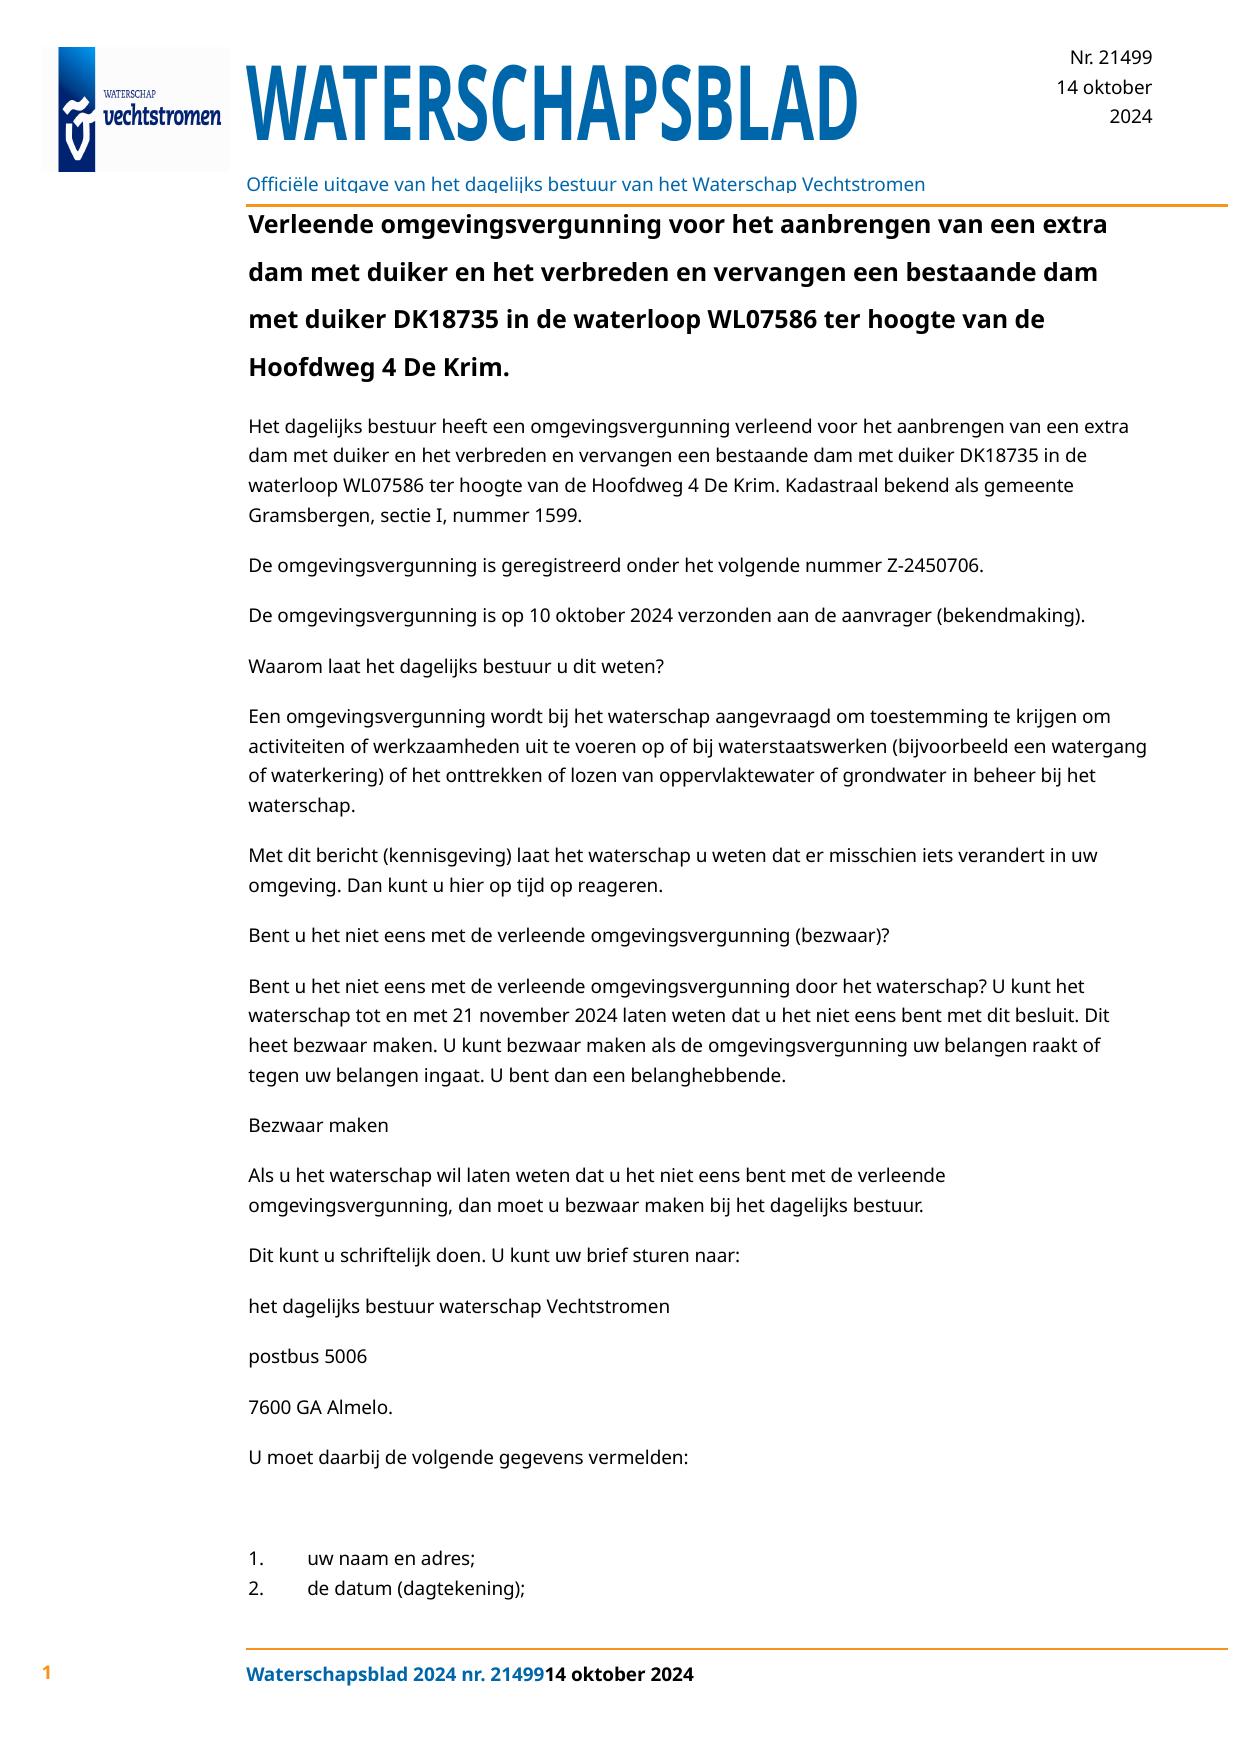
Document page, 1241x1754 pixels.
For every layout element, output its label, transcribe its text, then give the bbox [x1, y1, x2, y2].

text Dit kunt u schriftelijk doen. U kunt uw brief sturen naar: [248, 1243, 1152, 1268]
text 7600 GA Almelo. [248, 1394, 1152, 1420]
text postbus 5006 [248, 1343, 1152, 1369]
text De omgevingsvergunning is geregistreerd onder het volgende nummer Z-2450706. [248, 552, 1152, 578]
text Waarom laat het dagelijks bestuur u dit weten? [248, 653, 1152, 679]
list uw naam en adres; [248, 1545, 1152, 1571]
list de datum (dagtekening); [248, 1575, 1152, 1601]
text Bezwaar maken [248, 1112, 1152, 1138]
text Bent u het niet eens met de verleende omgevingsvergunning door het waterschap? U kunt het waterschap tot en met 21 november 2024 laten weten dat u het niet eens bent met dit besluit. Dit heet bezwaar maken. U kunt bezwaar maken als de omgevingsvergunning uw belangen raakt of tegen uw belangen ingaat. U bent dan een belanghebbende. [248, 973, 1152, 1088]
picture [41, 47, 231, 172]
text Bent u het niet eens met de verleende omgevingsvergunning (bezwaar)? [248, 923, 1152, 948]
text Met dit bericht (kennisgeving) laat het waterschap u weten dat er misschien iets verandert in uw omgeving. Dan kunt u hier op tijd op reageren. [248, 843, 1152, 898]
text U moet daarbij de volgende gegevens vermelden: [248, 1444, 1152, 1470]
text Als u het waterschap wil laten weten dat u het niet eens bent met de verleende omgevingsvergunning, dan moet u bezwaar maken bij het dagelijks bestuur. [248, 1163, 1152, 1218]
text Verleende omgevingsvergunning voor het aanbrengen van een extra dam met duiker en het verbreden en vervangen een bestaande dam met duiker DK18735 in de waterloop WL07586 ter hoogte van de Hoofdweg 4 De Krim. [248, 207, 1152, 384]
text Een omgevingsvergunning wordt bij het waterschap aangevraagd om toestemming te krijgen om activiteiten of werkzaamheden uit te voeren op of bij waterstaatswerken (bijvoorbeeld een watergang of waterkering) of het onttrekken of lozen van oppervlaktewater of grondwater in beheer bij het waterschap. [248, 703, 1152, 818]
text De omgevingsvergunning is op 10 oktober 2024 verzonden aan de aanvrager (bekendmaking). [248, 603, 1152, 628]
text Het dagelijks bestuur heeft een omgevingsvergunning verleend voor het aanbrengen van een extra dam met duiker en het verbreden en vervangen een bestaande dam met duiker DK18735 in de waterloop WL07586 ter hoogte van de Hoofdweg 4 De Krim. Kadastraal bekend als gemeente Gramsbergen, sectie I, nummer 1599. [248, 413, 1152, 528]
text het dagelijks bestuur waterschap Vechtstromen [248, 1293, 1152, 1319]
